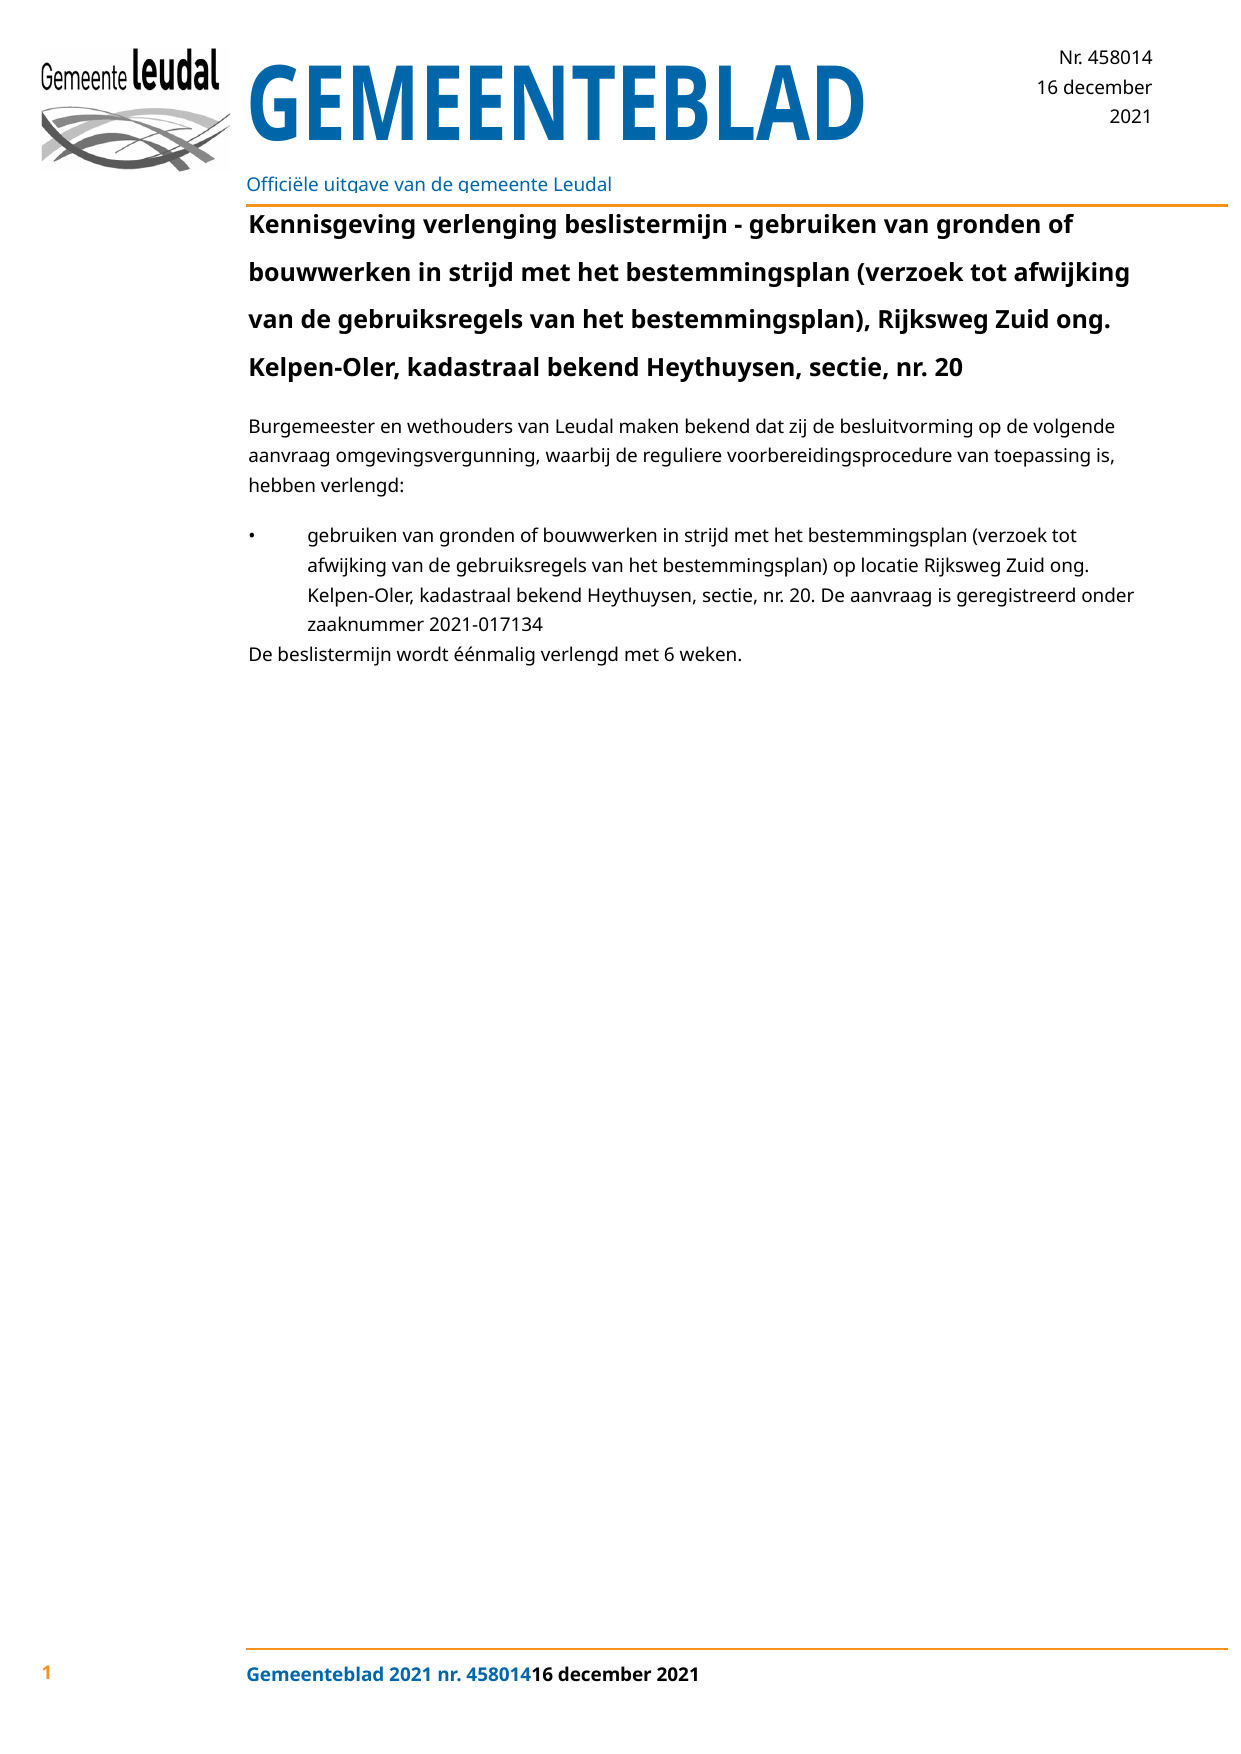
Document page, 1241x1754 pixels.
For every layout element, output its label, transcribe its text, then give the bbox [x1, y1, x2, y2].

text Kennisgeving verlenging beslistermijn - gebruiken van gronden of bouwwerken in strijd met het bestemmingsplan (verzoek tot afwijking van de gebruiksregels van het bestemmingsplan), Rijksweg Zuid ong. Kelpen-Oler, kadastraal bekend Heythuysen, sectie, nr. 20 [248, 207, 1152, 384]
text Burgemeester en wethouders van Leudal maken bekend dat zij de besluitvorming op de volgende aanvraag omgevingsvergunning, waarbij de reguliere voorbereidingsprocedure van toepassing is, hebben verlengd: [248, 413, 1152, 498]
text De beslistermijn wordt éénmalig verlengd met 6 weken. [248, 641, 1152, 667]
list gebruiken van gronden of bouwwerken in strijd met het bestemmingsplan (verzoek tot afwijking van de gebruiksregels van het bestemmingsplan) op locatie Rijksweg Zuid ong. Kelpen-Oler, kadastraal bekend Heythuysen, sectie, nr. 20. De aanvraag is geregistreerd onder zaaknummer 2021-017134 [248, 523, 1152, 637]
picture [41, 47, 231, 172]
